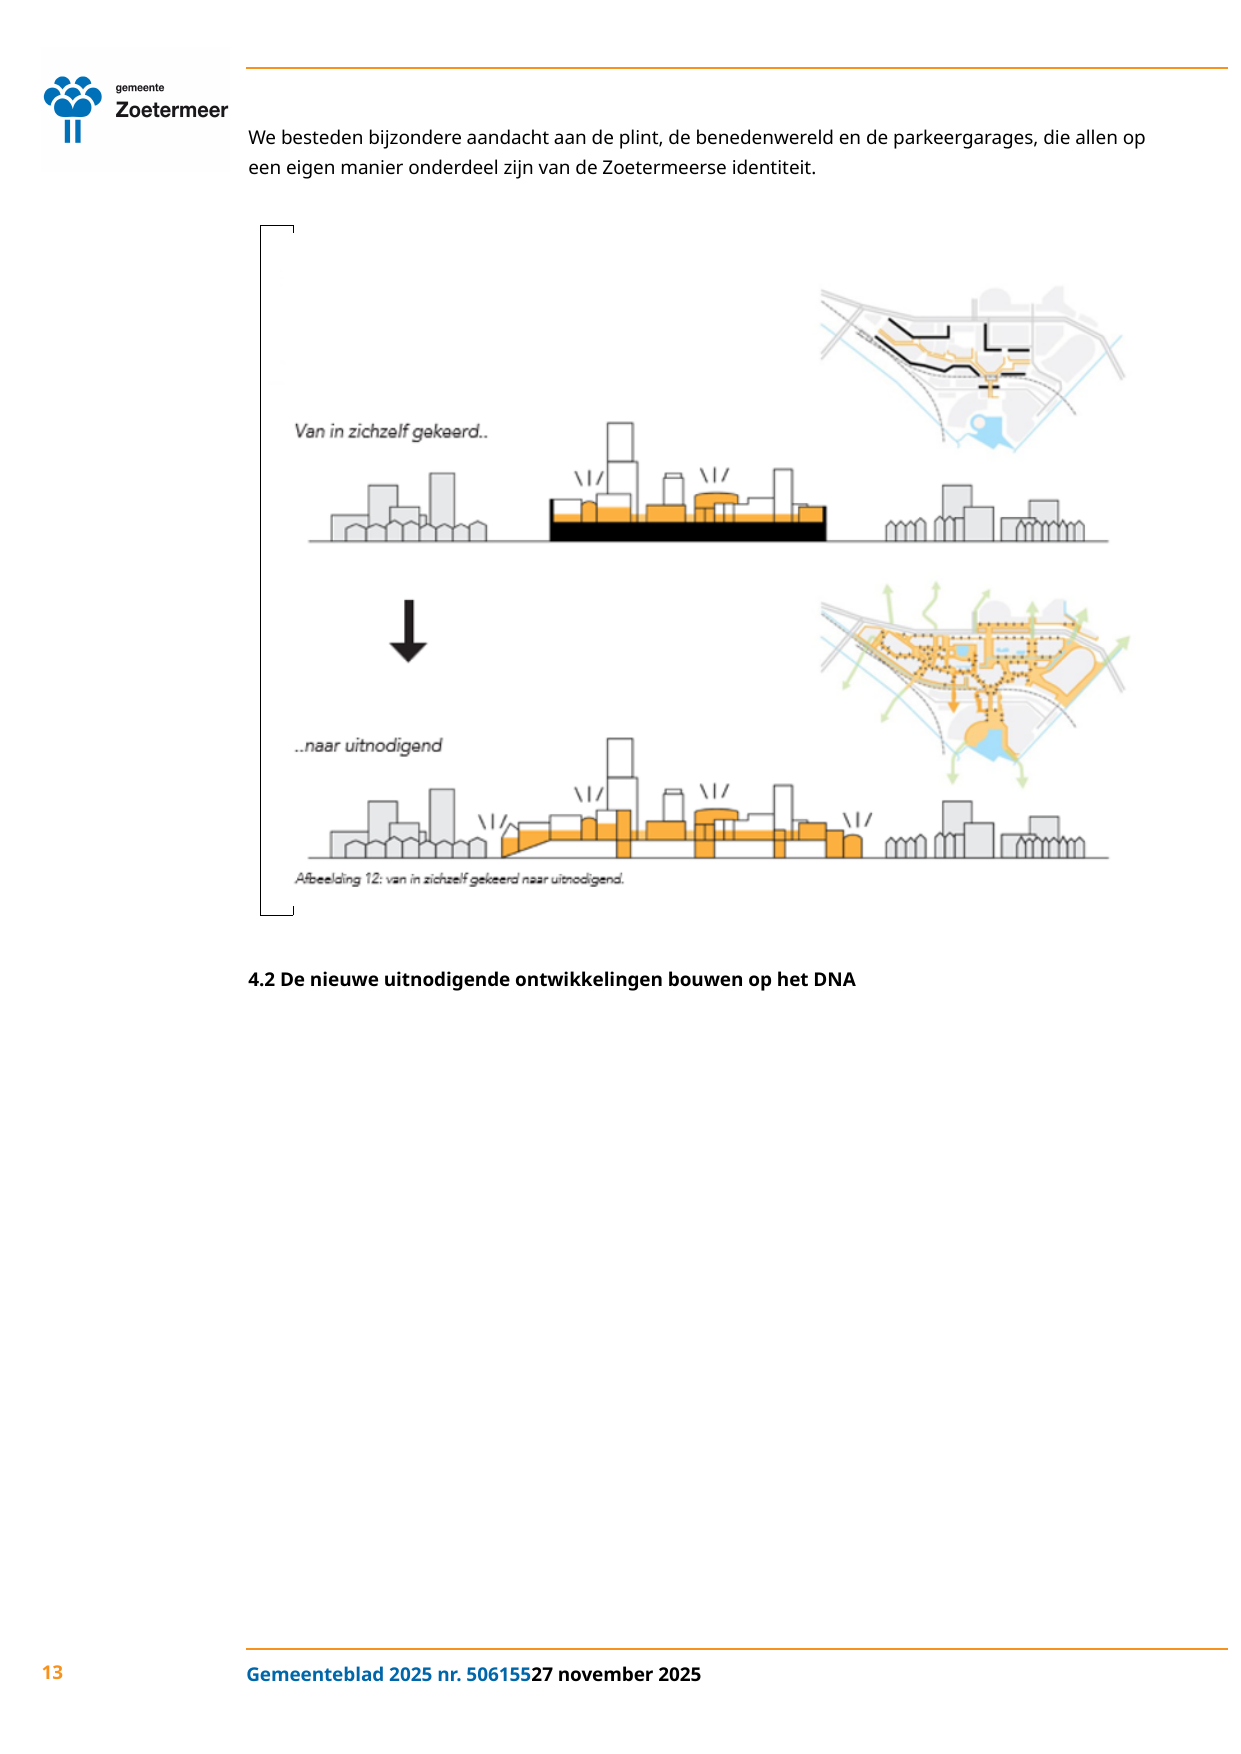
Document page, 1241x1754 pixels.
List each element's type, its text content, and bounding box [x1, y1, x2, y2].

picture [41, 47, 231, 172]
text 4.2 De nieuwe uitnodigende ontwikkelingen bouwen op het DNA [248, 966, 1152, 992]
picture [268, 233, 1155, 906]
text We besteden bijzondere aandacht aan de plint, de benedenwereld en de parkeergarages, die allen op een eigen manier onderdeel zijn van de Zoetermeerse identiteit. [248, 124, 1152, 180]
